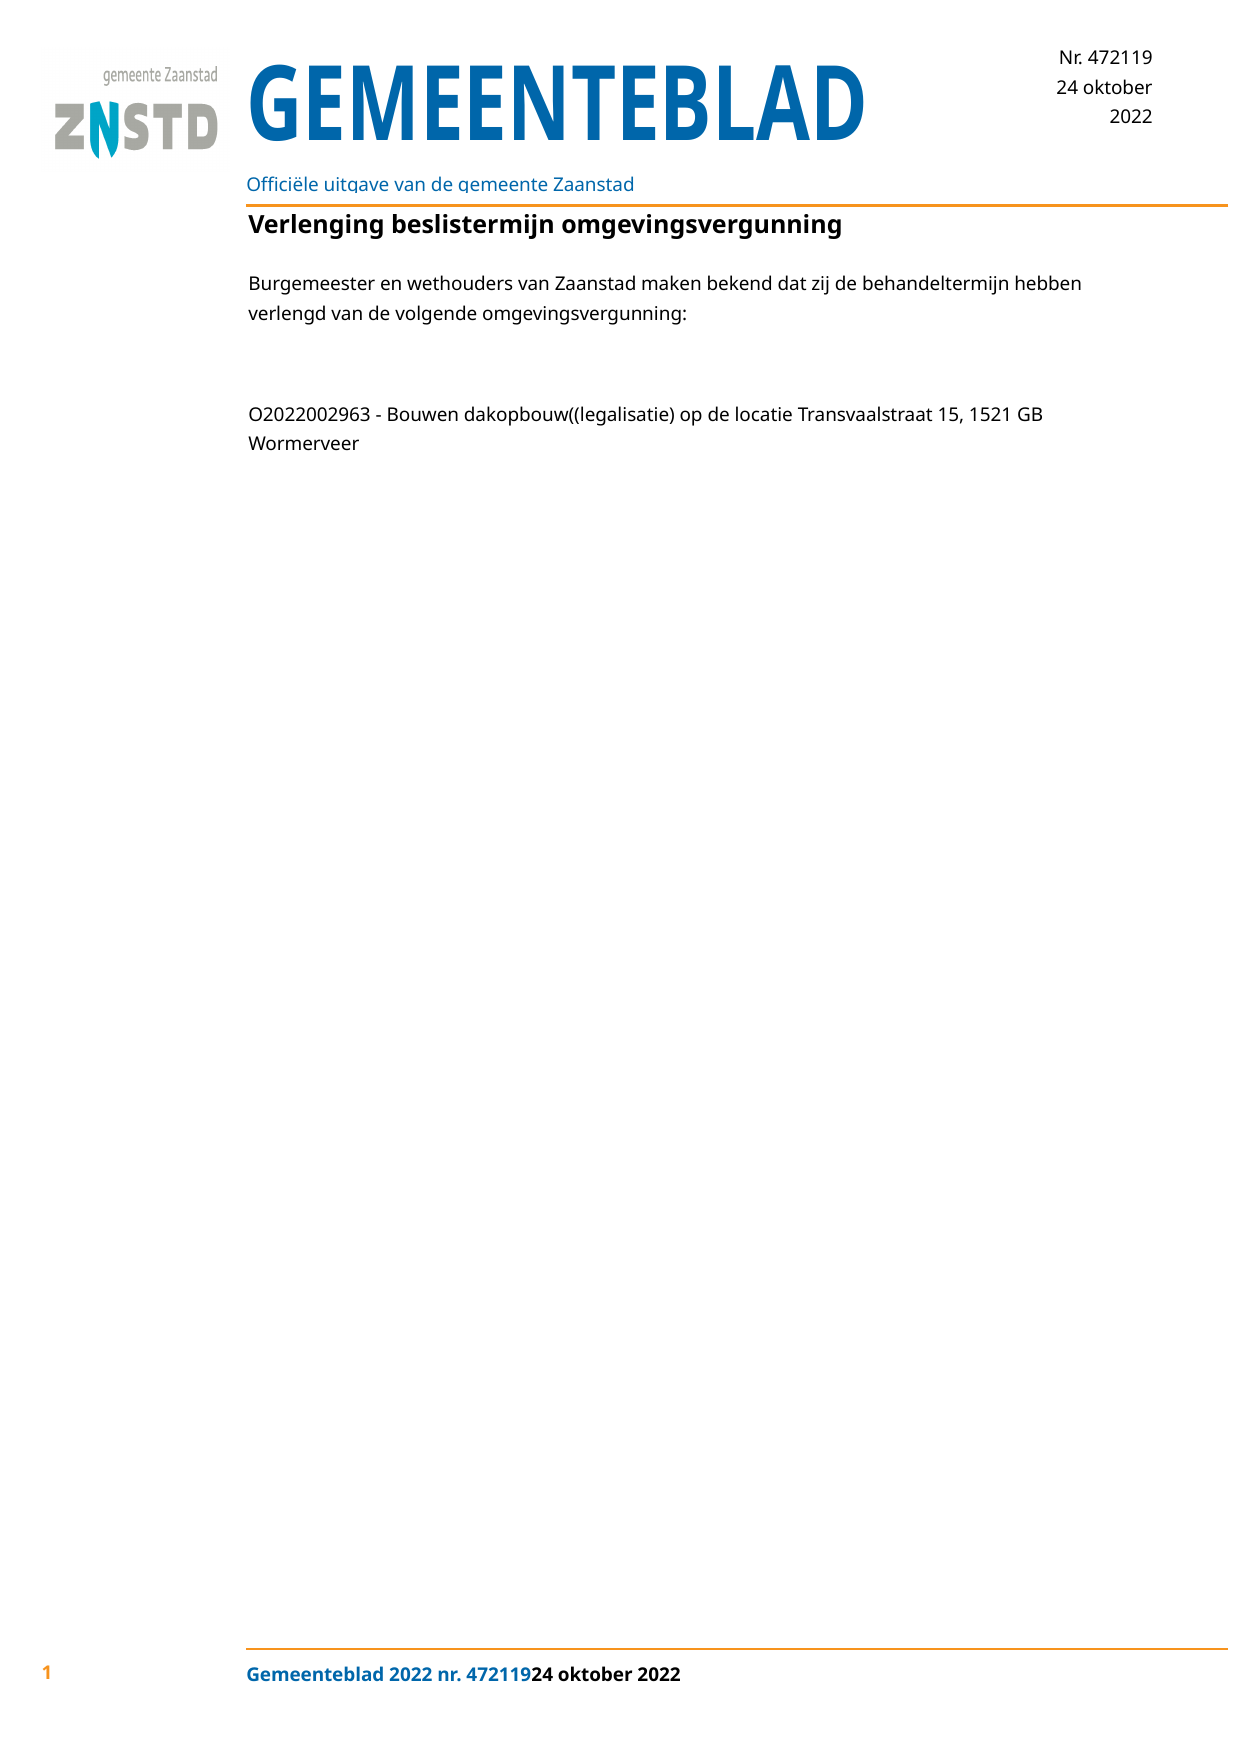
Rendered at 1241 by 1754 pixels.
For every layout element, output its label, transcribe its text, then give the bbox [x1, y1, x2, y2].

text O2022002963 - Bouwen dakopbouw((legalisatie) op de locatie Transvaalstraat 15, 1521 GB Wormerveer [248, 401, 1152, 456]
text Burgemeester en wethouders van Zaanstad maken bekend dat zij de behandeltermijn hebben verlengd van de volgende omgevingsvergunning: [248, 270, 1152, 326]
text Verlenging beslistermijn omgevingsvergunning [248, 207, 1152, 241]
picture [41, 47, 231, 172]
